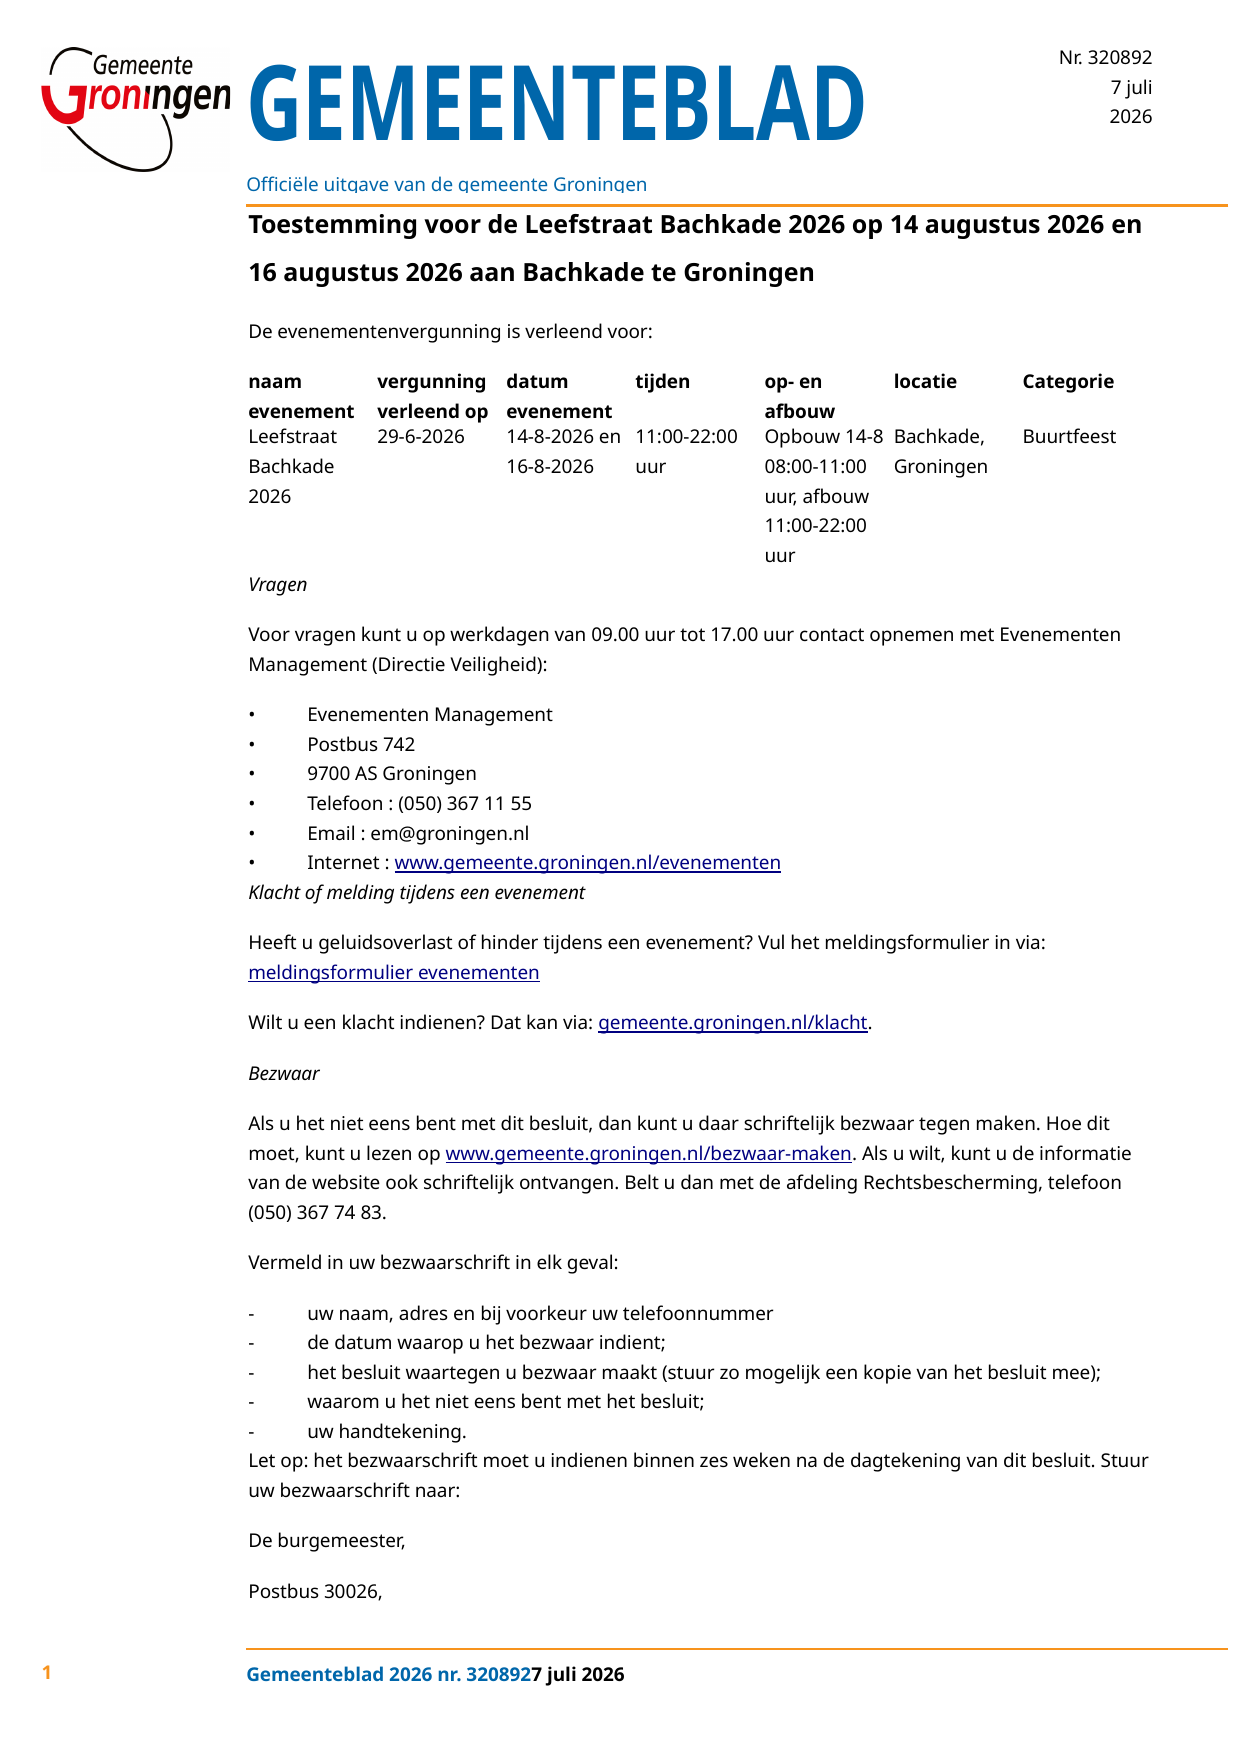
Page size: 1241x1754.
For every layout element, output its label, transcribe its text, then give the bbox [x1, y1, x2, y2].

text Heeft u geluidsoverlast of hinder tijdens een evenement? Vul het meldingsformulier in via: meldingsformulier evenementen [248, 929, 1152, 985]
list Postbus 742 [248, 731, 1152, 757]
list het besluit waartegen u bezwaar maakt (stuur zo mogelijk een kopie van het besluit mee); [248, 1359, 1152, 1385]
text Postbus 30026, [248, 1578, 1152, 1604]
list uw handtekening. [248, 1418, 1152, 1444]
text De burgemeester, [248, 1528, 1152, 1553]
list uw naam, adres en bij voorkeur uw telefoonnummer [248, 1300, 1152, 1326]
text Bezwaar [248, 1060, 1152, 1086]
table_cell Opbouw 14-8 08:00-11:00 uur, afbouw 11:00-22:00 uur [764, 424, 893, 568]
text Klacht of melding tijdens een evenement [248, 879, 1152, 905]
list Evenementen Management [248, 701, 1152, 727]
list waarom u het niet eens bent met het besluit; [248, 1388, 1152, 1414]
table_cell Buurtfeest [1023, 424, 1152, 568]
table_cell 29-6-2026 [377, 424, 506, 568]
list de datum waarop u het bezwaar indient; [248, 1329, 1152, 1355]
table_cell 11:00-22:00 uur [635, 424, 764, 568]
table_header Categorie [1023, 369, 1152, 424]
table_cell Leefstraat Bachkade 2026 [248, 424, 377, 568]
text Toestemming voor de Leefstraat Bachkade 2026 op 14 augustus 2026 en 16 augustus 2026 aan Bachkade te Groningen [248, 207, 1152, 288]
text De evenementenvergunning is verleend voor: [248, 318, 1152, 344]
list Telefoon : (050) 367 11 55 [248, 790, 1152, 816]
table_header naam evenement [248, 369, 377, 424]
list Email : em@groningen.nl [248, 820, 1152, 846]
table_header datum evenement [506, 369, 635, 424]
table_header vergunning verleend op [377, 369, 506, 424]
text Wilt u een klacht indienen? Dat kan via: gemeente.groningen.nl/klacht. [248, 1009, 1152, 1035]
list Internet : www.gemeente.groningen.nl/evenementen [248, 849, 1152, 875]
list 9700 AS Groningen [248, 761, 1152, 786]
table_header tijden [635, 369, 764, 424]
picture [41, 47, 231, 172]
text Let op: het bezwaarschrift moet u indienen binnen zes weken na de dagtekening van dit besluit. Stuur uw bezwaarschrift naar: [248, 1448, 1152, 1503]
text Als u het niet eens bent met dit besluit, dan kunt u daar schriftelijk bezwaar tegen maken. Hoe dit moet, kunt u lezen op www.gemeente.groningen.nl/bezwaar-maken. Als u wilt, kunt u de informatie van de website ook schriftelijk ontvangen. Belt u dan met de afdeling Rechtsbescherming, telefoon (050) 367 74 83. [248, 1110, 1152, 1225]
text Vragen [248, 571, 1152, 597]
table_header op- en afbouw [764, 369, 893, 424]
table_cell 14-8-2026 en 16-8-2026 [506, 424, 635, 568]
text Vermeld in uw bezwaarschrift in elk geval: [248, 1249, 1152, 1275]
table_cell Bachkade, Groningen [894, 424, 1022, 568]
text Voor vragen kunt u op werkdagen van 09.00 uur tot 17.00 uur contact opnemen met Evenementen Management (Directie Veiligheid): [248, 621, 1152, 677]
table_header locatie [894, 369, 1022, 424]
